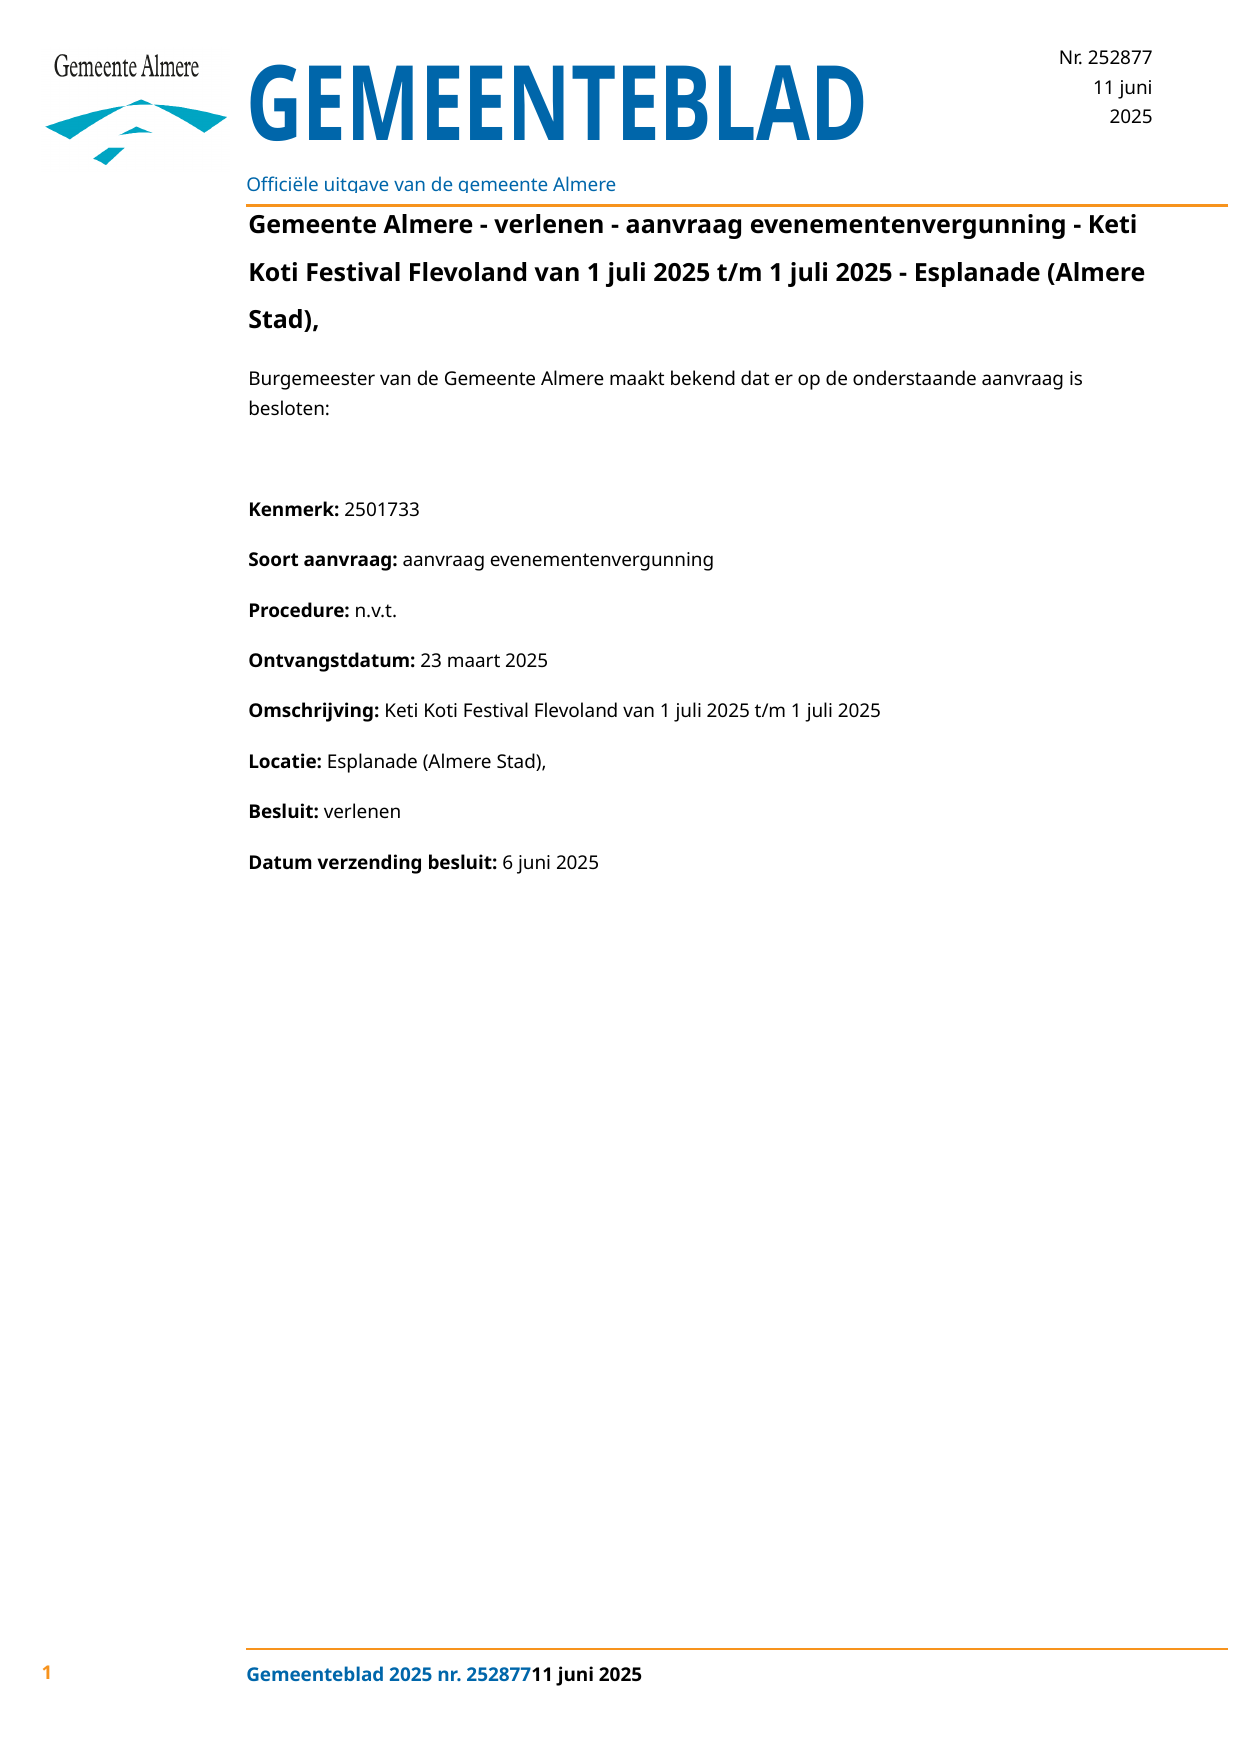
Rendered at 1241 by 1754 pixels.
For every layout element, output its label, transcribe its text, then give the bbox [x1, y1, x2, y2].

text Gemeente Almere - verlenen - aanvraag evenementenvergunning - Keti Koti Festival Flevoland van 1 juli 2025 t/m 1 juli 2025 - Esplanade (Almere Stad), [248, 207, 1152, 336]
text Soort aanvraag: aanvraag evenementenvergunning [248, 546, 1152, 572]
text Procedure: n.v.t. [248, 597, 1152, 622]
text Kenmerk: 2501733 [248, 496, 1152, 522]
text Omschrijving: Keti Koti Festival Flevoland van 1 juli 2025 t/m 1 juli 2025 [248, 698, 1152, 723]
text Burgemeester van de Gemeente Almere maakt bekend dat er op de onderstaande aanvraag is besloten: [248, 366, 1152, 421]
text Besluit: verlenen [248, 798, 1152, 824]
text Ontvangstdatum: 23 maart 2025 [248, 647, 1152, 673]
picture [41, 47, 231, 172]
text Locatie: Esplanade (Almere Stad), [248, 748, 1152, 774]
text Datum verzending besluit: 6 juni 2025 [248, 849, 1152, 874]
